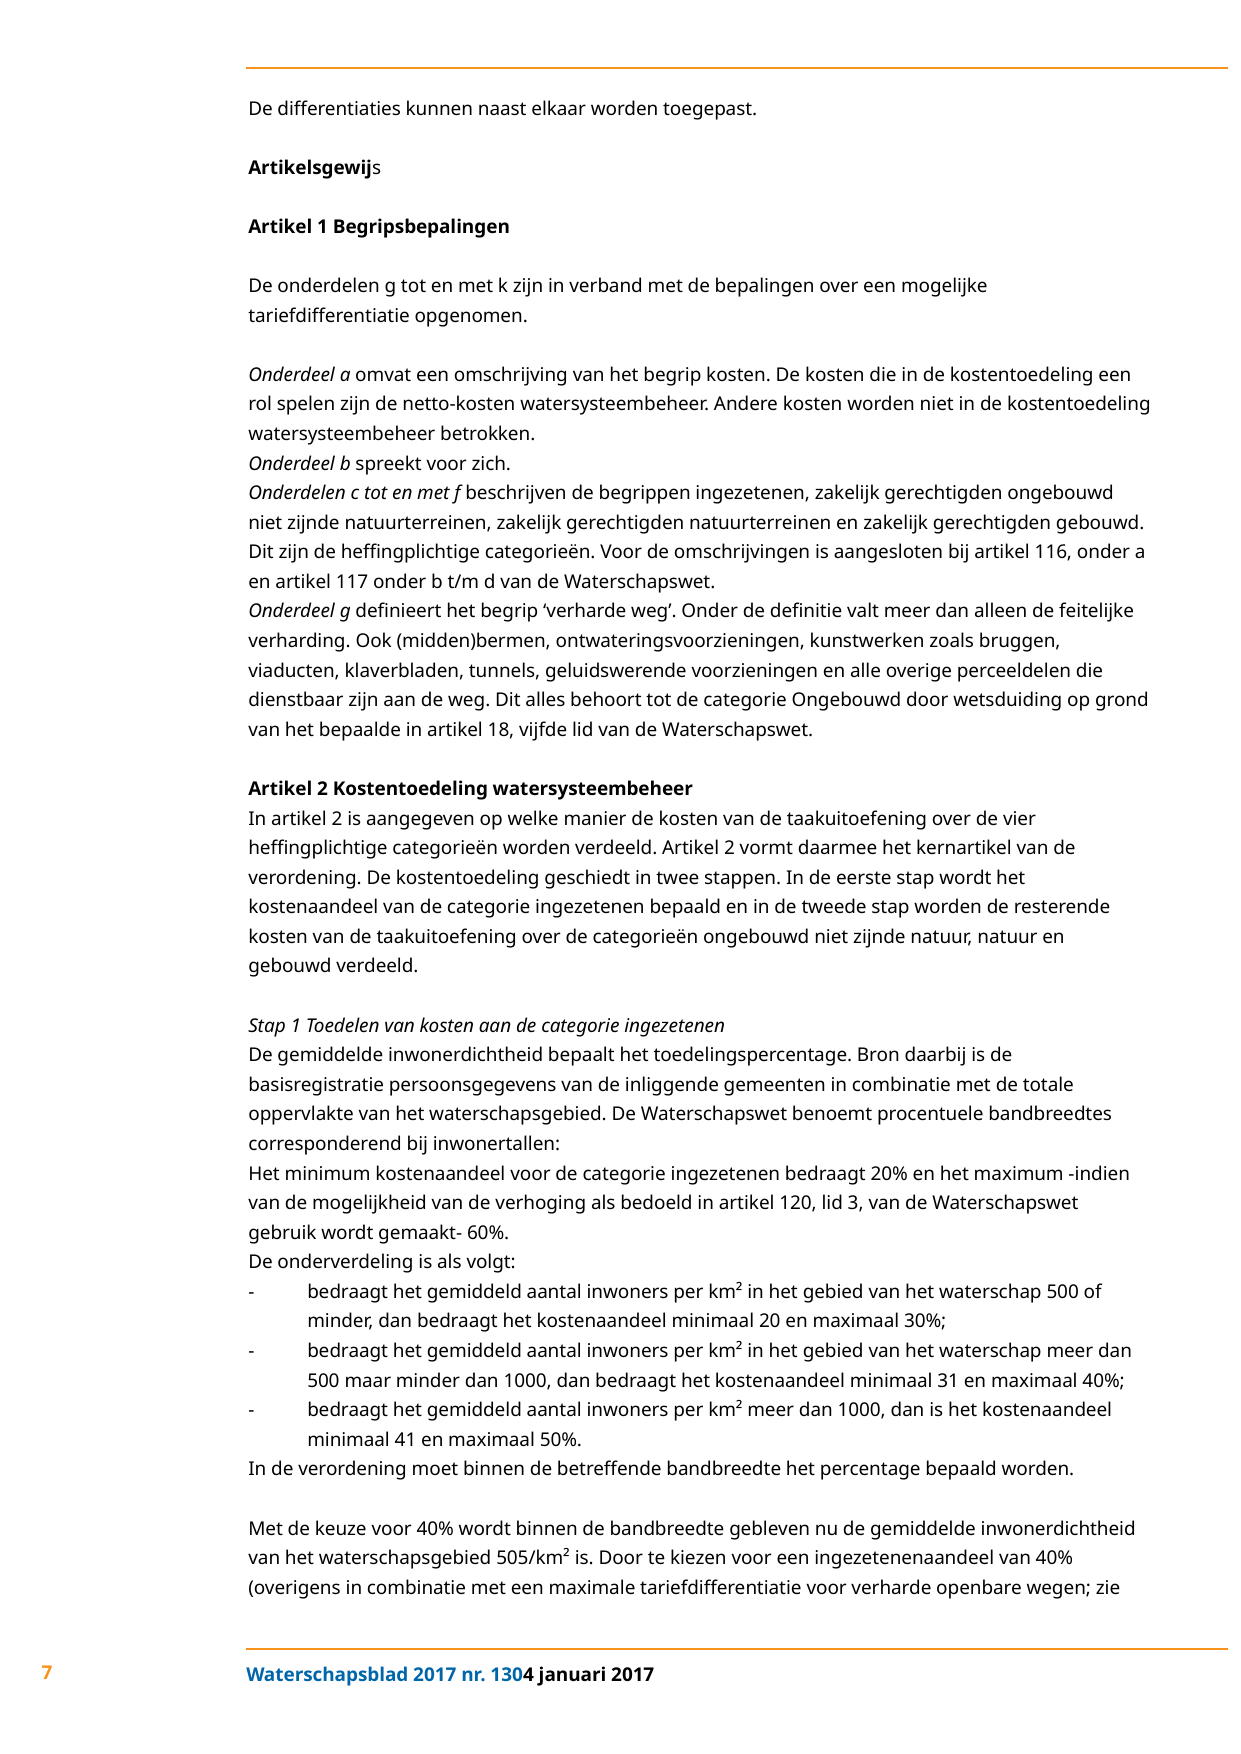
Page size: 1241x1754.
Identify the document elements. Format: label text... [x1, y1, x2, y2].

text De gemiddelde inwonerdichtheid bepaalt het toedelingspercentage. Bron daarbij is de basisregistratie persoonsgegevens van de inliggende gemeenten in combinatie met de totale oppervlakte van het waterschapsgebied. De Waterschapswet benoemt procentuele bandbreedtes corresponderend bij inwonertallen: [248, 1041, 1152, 1156]
picture [41, 47, 231, 172]
text Onderdeel a omvat een omschrijving van het begrip kosten. De kosten die in de kostentoedeling een rol spelen zijn de netto-kosten watersysteembeheer. Andere kosten worden niet in de kostentoedeling watersysteembeheer betrokken. [248, 361, 1152, 446]
text De onderdelen g tot en met k zijn in verband met de bepalingen over een mogelijke tariefdifferentiatie opgenomen. [248, 272, 1152, 328]
list bedraagt het gemiddeld aantal inwoners per km² in het gebied van het waterschap 500 of minder, dan bedraagt het kostenaandeel minimaal 20 en maximaal 30%; [248, 1278, 1152, 1333]
text Artikel 2 Kostentoedeling watersysteembeheer [248, 775, 1152, 801]
text Met de keuze voor 40% wordt binnen de bandbreedte gebleven nu de gemiddelde inwonerdichtheid van het waterschapsgebied 505/km² is. Door te kiezen voor een ingezetenenaandeel van 40% (overigens in combinatie met een maximale tariefdifferentiatie voor verharde openbare wegen; zie [248, 1515, 1152, 1600]
text Artikelsgewijs [248, 154, 1152, 180]
text Het minimum kostenaandeel voor de categorie ingezetenen bedraagt 20% en het maximum -indien van de mogelijkheid van de verhoging als bedoeld in artikel 120, lid 3, van de Waterschapswet gebruik wordt gemaakt- 60%. [248, 1160, 1152, 1245]
text In de verordening moet binnen de betreffende bandbreedte het percentage bepaald worden. [248, 1456, 1152, 1481]
text Stap 1 Toedelen van kosten aan de categorie ingezetenen [248, 1012, 1152, 1038]
text In artikel 2 is aangegeven op welke manier de kosten van de taakuitoefening over de vier heffingplichtige categorieën worden verdeeld. Artikel 2 vormt daarmee het kernartikel van de verordening. De kostentoedeling geschiedt in twee stappen. In de eerste stap wordt het kostenaandeel van de categorie ingezetenen bepaald en in de tweede stap worden de resterende kosten van de taakuitoefening over de categorieën ongebouwd niet zijnde natuur, natuur en gebouwd verdeeld. [248, 805, 1152, 978]
text De onderverdeling is als volgt: [248, 1248, 1152, 1274]
text De differentiaties kunnen naast elkaar worden toegepast. [248, 95, 1152, 121]
text Onderdelen c tot en met f beschrijven de begrippen ingezetenen, zakelijk gerechtigden ongebouwd niet zijnde natuurterreinen, zakelijk gerechtigden natuurterreinen en zakelijk gerechtigden gebouwd. Dit zijn de heffingplichtige categorieën. Voor de omschrijvingen is aangesloten bij artikel 116, onder a en artikel 117 onder b t/m d van de Waterschapswet. [248, 479, 1152, 594]
text Artikel 1 Begripsbepalingen [248, 213, 1152, 239]
text Onderdeel b spreekt voor zich. [248, 450, 1152, 476]
text Onderdeel g definieert het begrip ‘verharde weg’. Onder de definitie valt meer dan alleen de feitelijke verharding. Ook (midden)bermen, ontwateringsvoorzieningen, kunstwerken zoals bruggen, viaducten, klaverbladen, tunnels, geluidswerende voorzieningen en alle overige perceeldelen die dienstbaar zijn aan de weg. Dit alles behoort tot de categorie Ongebouwd door wetsduiding op grond van het bepaalde in artikel 18, vijfde lid van de Waterschapswet. [248, 598, 1152, 742]
list bedraagt het gemiddeld aantal inwoners per km² in het gebied van het waterschap meer dan 500 maar minder dan 1000, dan bedraagt het kostenaandeel minimaal 31 en maximaal 40%; [248, 1337, 1152, 1393]
list bedraagt het gemiddeld aantal inwoners per km² meer dan 1000, dan is het kostenaandeel minimaal 41 en maximaal 50%. [248, 1396, 1152, 1452]
